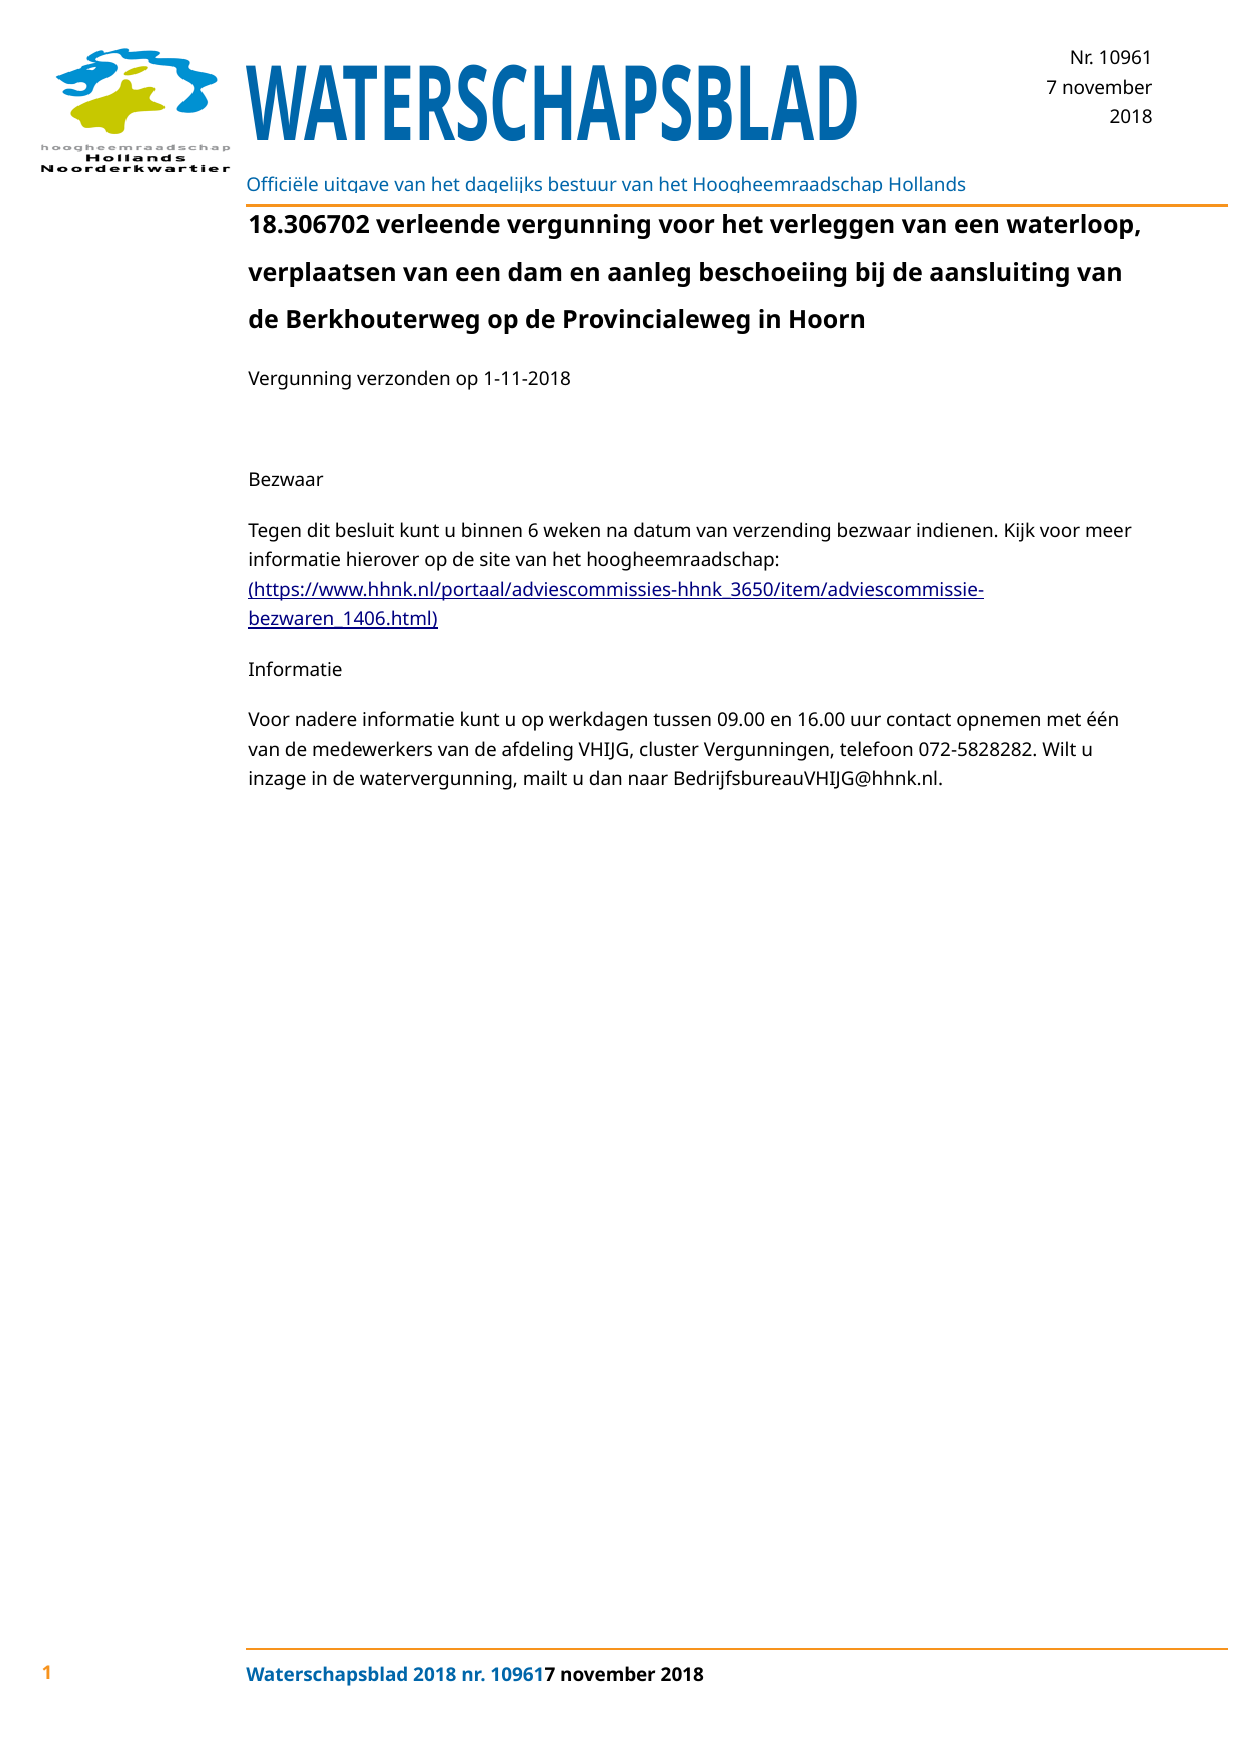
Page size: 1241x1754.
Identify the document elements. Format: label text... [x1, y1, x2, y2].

text Voor nadere informatie kunt u op werkdagen tussen 09.00 en 16.00 uur contact opnemen met één van de medewerkers van de afdeling VHIJG, cluster Vergunningen, telefoon 072-5828282. Wilt u inzage in de watervergunning, mailt u dan naar BedrijfsbureauVHIJG@hhnk.nl. [248, 706, 1152, 791]
text 18.306702 verleende vergunning voor het verleggen van een waterloop, verplaatsen van een dam en aanleg beschoeiing bij de aansluiting van de Berkhouterweg op de Provincialeweg in Hoorn [248, 207, 1152, 336]
text Tegen dit besluit kunt u binnen 6 weken na datum van verzending bezwaar indienen. Kijk voor meer informatie hierover op de site van het hoogheemraadschap: (https://www.hhnk.nl/portaal/adviescommissies-hhnk_3650/item/adviescommissie-bezwaren_1406.html) [248, 517, 1152, 631]
text Vergunning verzonden op 1-11-2018 [248, 366, 1152, 391]
text Informatie [248, 656, 1152, 682]
picture [41, 47, 231, 172]
text Bezwaar [248, 466, 1152, 492]
